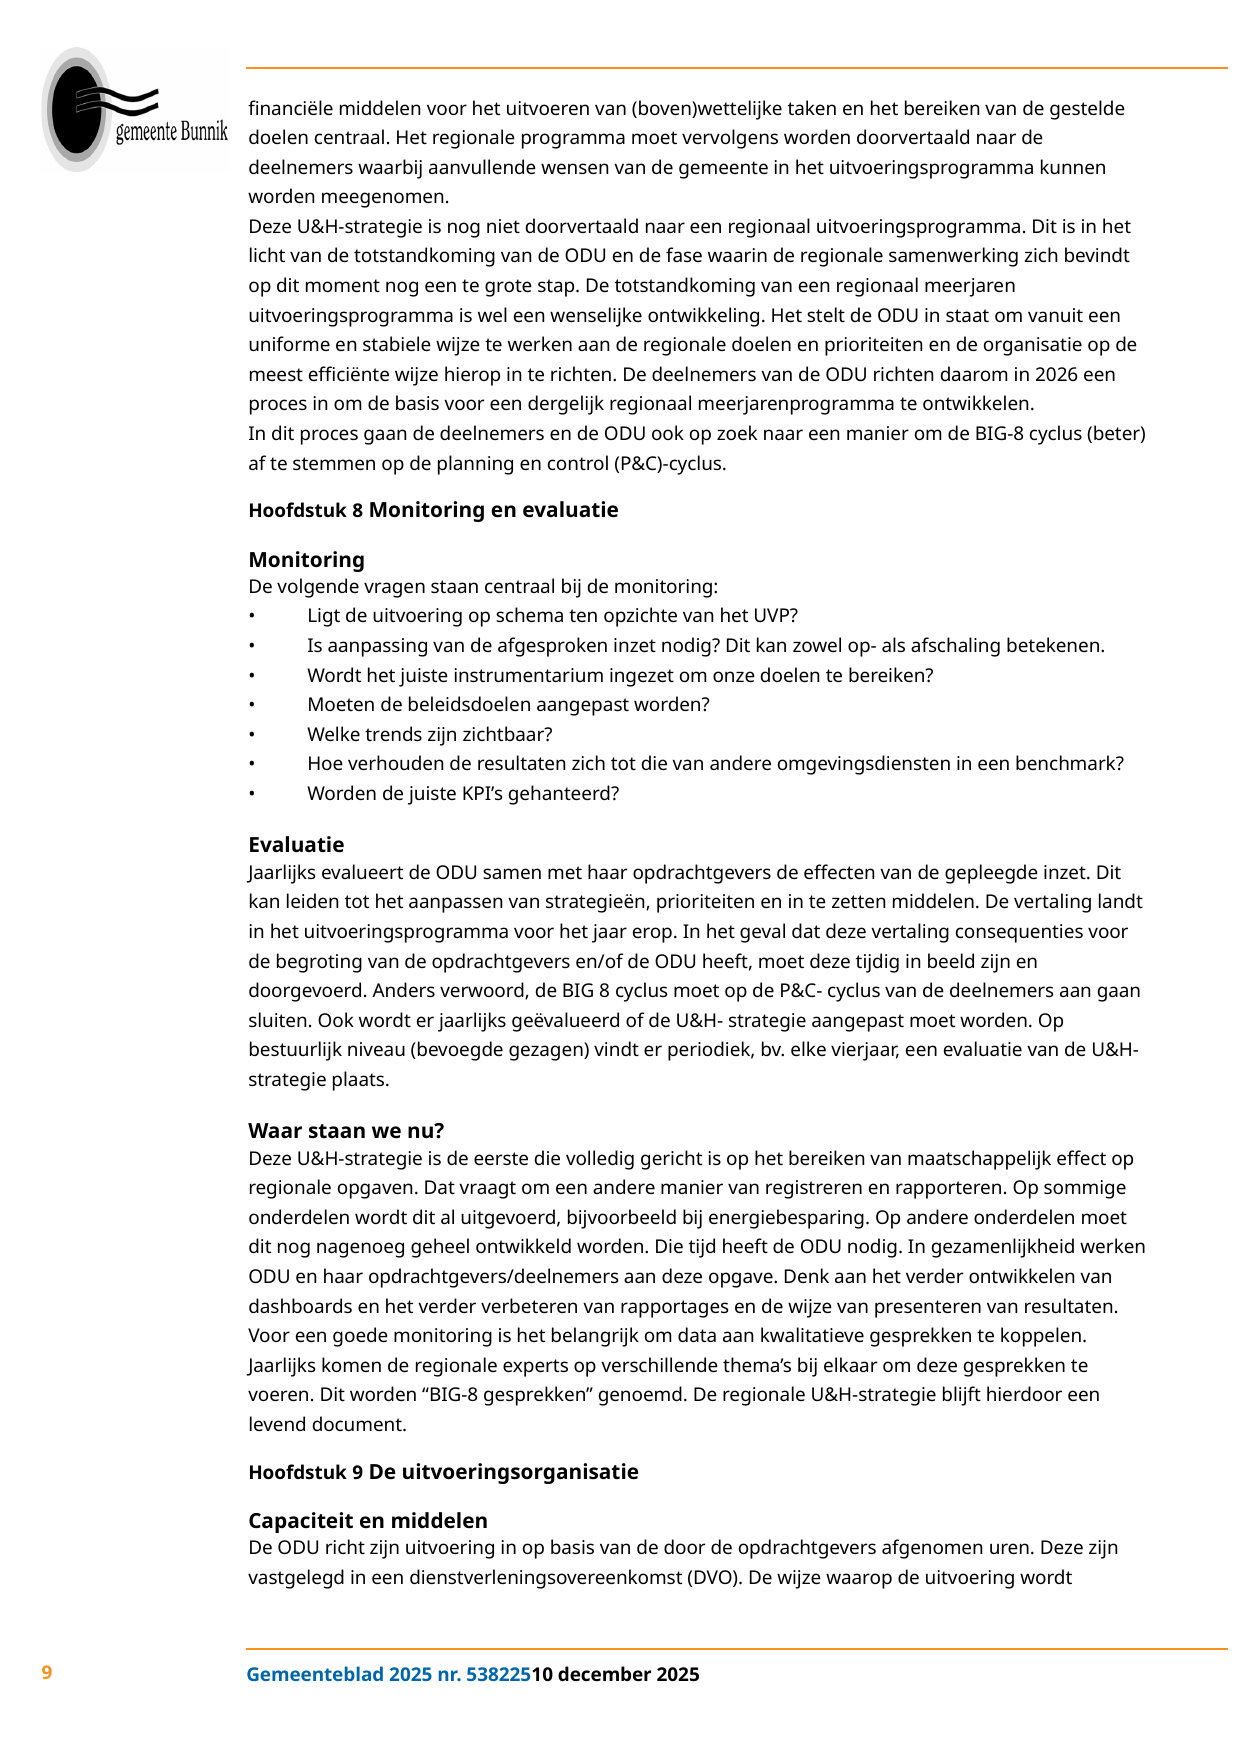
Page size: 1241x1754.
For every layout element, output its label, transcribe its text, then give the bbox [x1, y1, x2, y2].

text Voor een goede monitoring is het belangrijk om data aan kwalitatieve gesprekken te koppelen. Jaarlijks komen de regionale experts op verschillende thema’s bij elkaar om deze gesprekken te voeren. Dit worden “BIG-8 gesprekken” genoemd. De regionale U&H-strategie blijft hierdoor een levend document. [248, 1322, 1152, 1437]
text Deze U&H-strategie is nog niet doorvertaald naar een regionaal uitvoeringsprogramma. Dit is in het licht van de totstandkoming van de ODU en de fase waarin de regionale samenwerking zich bevindt op dit moment nog een te grote stap. De totstandkoming van een regionaal meerjaren uitvoeringsprogramma is wel een wenselijke ontwikkeling. Het stelt de ODU in staat om vanuit een uniforme en stabiele wijze te werken aan de regionale doelen en prioriteiten en de organisatie op de meest efficiënte wijze hierop in te richten. De deelnemers van de ODU richten daarom in 2026 een proces in om de basis voor een dergelijk regionaal meerjarenprogramma te ontwikkelen. [248, 213, 1152, 416]
text De volgende vragen staan centraal bij de monitoring: [248, 573, 1152, 599]
text Capaciteit en middelen [248, 1506, 1152, 1534]
list Moeten de beleidsdoelen aangepast worden? [248, 691, 1152, 717]
list Worden de juiste KPI’s gehanteerd? [248, 780, 1152, 806]
list Wordt het juiste instrumentarium ingezet om onze doelen te bereiken? [248, 662, 1152, 688]
text Jaarlijks evalueert de ODU samen met haar opdrachtgevers de effecten van de gepleegde inzet. Dit kan leiden tot het aanpassen van strategieën, prioriteiten en in te zetten middelen. De vertaling landt in het uitvoeringsprogramma voor het jaar erop. In het geval dat deze vertaling consequenties voor de begroting van de opdrachtgevers en/of de ODU heeft, moet deze tijdig in beeld zijn en doorgevoerd. Anders verwoord, de BIG 8 cyclus moet op de P&C- cyclus van de deelnemers aan gaan sluiten. Ook wordt er jaarlijks geëvalueerd of de U&H- strategie aangepast moet worden. Op bestuurlijk niveau (bevoegde gezagen) vindt er periodiek, bv. elke vierjaar, een evaluatie van de U&H-strategie plaats. [248, 859, 1152, 1092]
list Welke trends zijn zichtbaar? [248, 721, 1152, 747]
list Hoe verhouden de resultaten zich tot die van andere omgevingsdiensten in een benchmark? [248, 751, 1152, 776]
text Hoofdstuk 9 De uitvoeringsorganisatie [248, 1457, 1152, 1485]
text De ODU richt zijn uitvoering in op basis van de door de opdrachtgevers afgenomen uren. Deze zijn vastgelegd in een dienstverleningsovereenkomst (DVO). De wijze waarop de uitvoering wordt [248, 1534, 1152, 1590]
text Deze U&H-strategie is de eerste die volledig gericht is op het bereiken van maatschappelijk effect op regionale opgaven. Dat vraagt om een andere manier van registreren en rapporteren. Op sommige onderdelen wordt dit al uitgevoerd, bijvoorbeeld bij energiebesparing. Op andere onderdelen moet dit nog nagenoeg geheel ontwikkeld worden. Die tijd heeft de ODU nodig. In gezamenlijkheid werken ODU en haar opdrachtgevers/deelnemers aan deze opgave. Denk aan het verder ontwikkelen van dashboards en het verder verbeteren van rapportages en de wijze van presenteren van resultaten. [248, 1145, 1152, 1319]
text Monitoring [248, 545, 1152, 573]
text Hoofdstuk 8 Monitoring en evaluatie [248, 495, 1152, 524]
picture [41, 47, 231, 172]
list Is aanpassing van de afgesproken inzet nodig? Dit kan zowel op- als afschaling betekenen. [248, 632, 1152, 658]
list Ligt de uitvoering op schema ten opzichte van het UVP? [248, 603, 1152, 628]
text financiële middelen voor het uitvoeren van (boven)wettelijke taken en het bereiken van de gestelde doelen centraal. Het regionale programma moet vervolgens worden doorvertaald naar de deelnemers waarbij aanvullende wensen van de gemeente in het uitvoeringsprogramma kunnen worden meegenomen. [248, 95, 1152, 209]
text In dit proces gaan de deelnemers en de ODU ook op zoek naar een manier om de BIG-8 cyclus (beter) af te stemmen op de planning en control (P&C)-cyclus. [248, 420, 1152, 476]
text Evaluatie [248, 831, 1152, 859]
text Waar staan we nu? [248, 1117, 1152, 1145]
